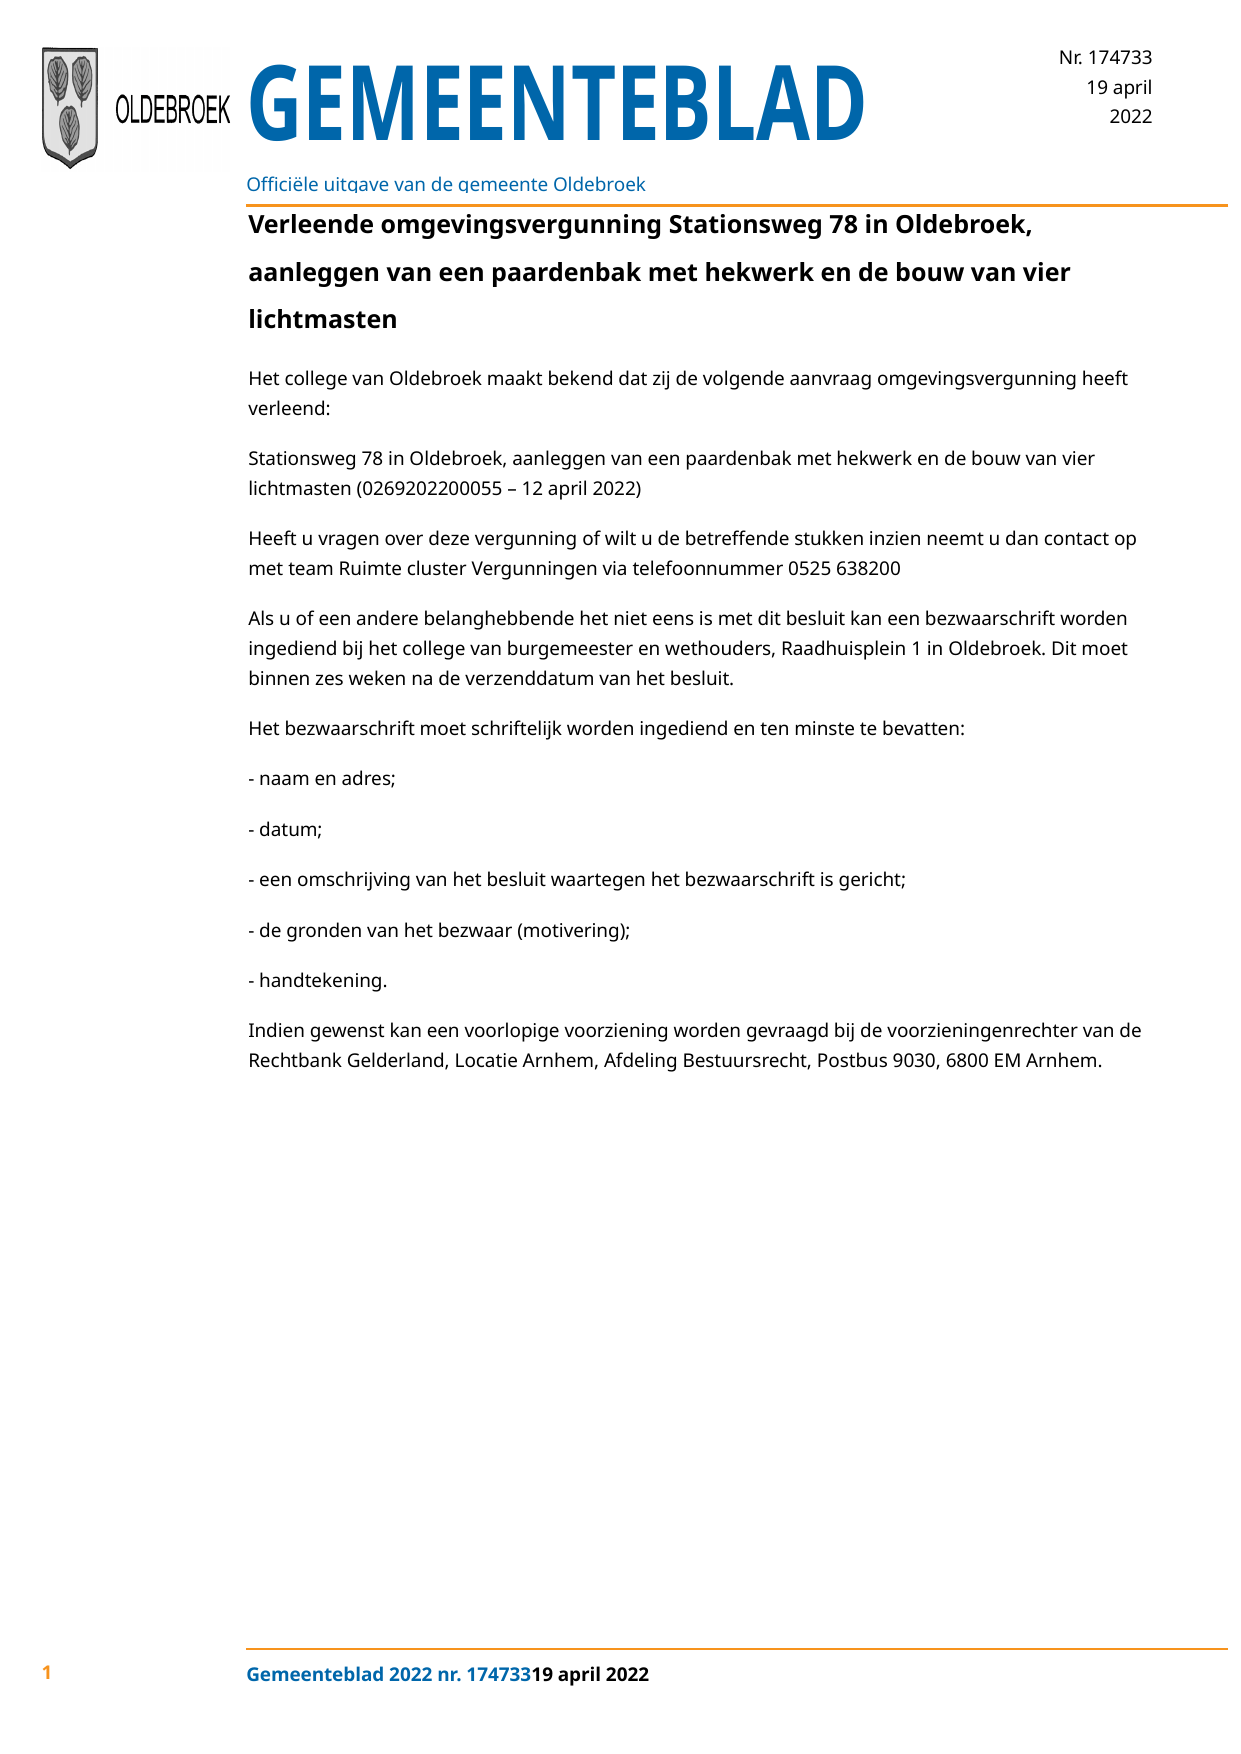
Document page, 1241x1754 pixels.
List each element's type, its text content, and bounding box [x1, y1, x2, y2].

text Het bezwaarschrift moet schriftelijk worden ingediend en ten minste te bevatten: [248, 715, 1152, 741]
text Heeft u vragen over deze vergunning of wilt u de betreffende stukken inzien neemt u dan contact op met team Ruimte cluster Vergunningen via telefoonnummer 0525 638200 [248, 526, 1152, 581]
text - datum; [248, 816, 1152, 842]
text - de gronden van het bezwaar (motivering); [248, 917, 1152, 942]
text - een omschrijving van het besluit waartegen het bezwaarschrift is gericht; [248, 866, 1152, 892]
text Verleende omgevingsvergunning Stationsweg 78 in Oldebroek, aanleggen van een paardenbak met hekwerk en de bouw van vier lichtmasten [248, 207, 1152, 336]
text Stationsweg 78 in Oldebroek, aanleggen van een paardenbak met hekwerk en de bouw van vier lichtmasten (0269202200055 – 12 april 2022) [248, 446, 1152, 501]
text - naam en adres; [248, 766, 1152, 791]
text - handtekening. [248, 967, 1152, 993]
text Indien gewenst kan een voorlopige voorziening worden gevraagd bij de voorzieningenrechter van de Rechtbank Gelderland, Locatie Arnhem, Afdeling Bestuursrecht, Postbus 9030, 6800 EM Arnhem. [248, 1018, 1152, 1073]
picture [41, 47, 231, 172]
text Het college van Oldebroek maakt bekend dat zij de volgende aanvraag omgevingsvergunning heeft verleend: [248, 366, 1152, 421]
text Als u of een andere belanghebbende het niet eens is met dit besluit kan een bezwaarschrift worden ingediend bij het college van burgemeester en wethouders, Raadhuisplein 1 in Oldebroek. Dit moet binnen zes weken na de verzenddatum van het besluit. [248, 606, 1152, 690]
